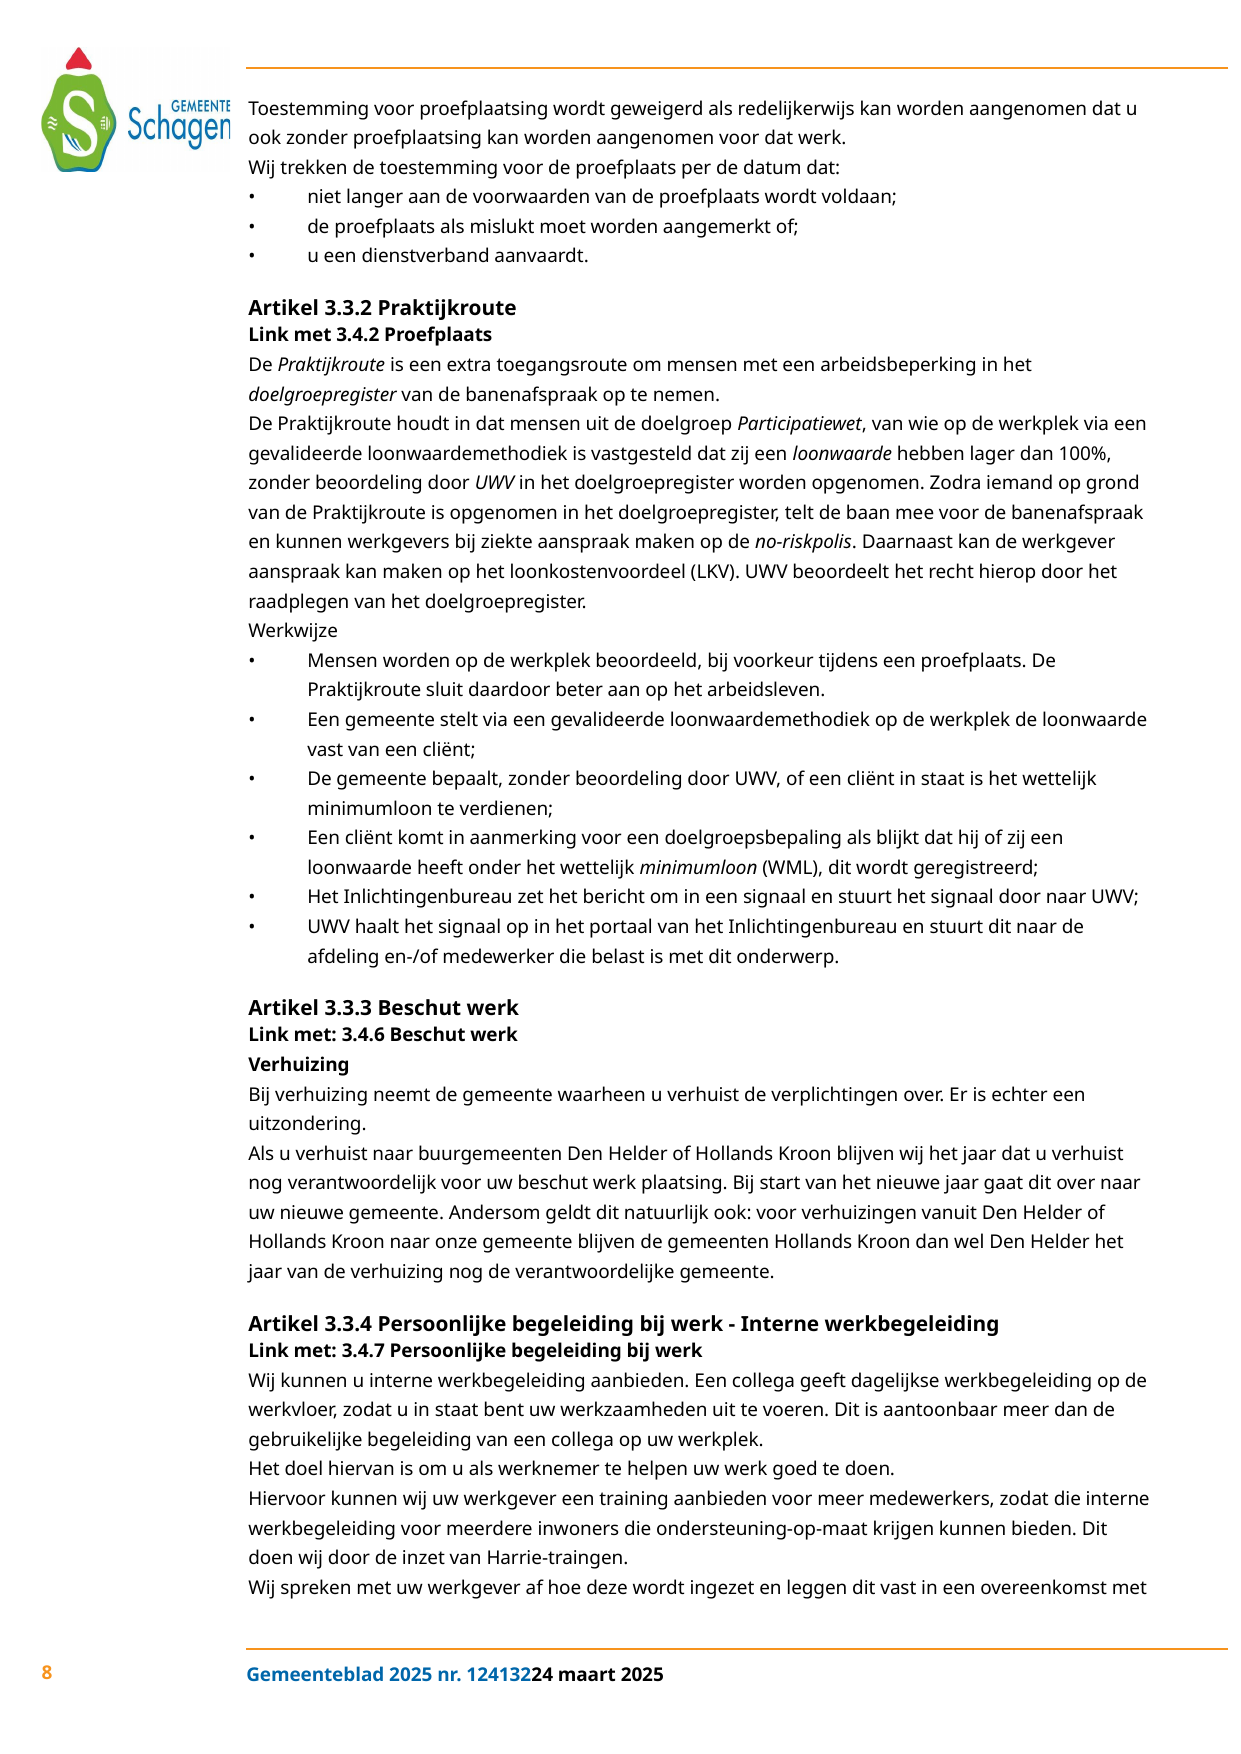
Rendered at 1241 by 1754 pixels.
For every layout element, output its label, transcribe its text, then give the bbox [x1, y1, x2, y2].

list Een cliënt komt in aanmerking voor een doelgroepsbepaling als blijkt dat hij of zij een loonwaarde heeft onder het wettelijk minimumloon (WML), dit wordt geregistreerd; [248, 824, 1152, 880]
list De gemeente bepaalt, zonder beoordeling door UWV, of een cliënt in staat is het wettelijk minimumloon te verdienen; [248, 765, 1152, 821]
text Link met: 3.4.7 Persoonlijke begeleiding bij werk [248, 1337, 1152, 1363]
text Verhuizing [248, 1051, 1152, 1077]
text Werkwijze [248, 617, 1152, 643]
list Een gemeente stelt via een gevalideerde loonwaardemethodiek op de werkplek de loonwaarde vast van een cliënt; [248, 706, 1152, 761]
list u een dienstverband aanvaardt. [248, 243, 1152, 268]
text Artikel 3.3.3 Beschut werk [248, 993, 1152, 1022]
picture [41, 47, 231, 172]
list Mensen worden op de werkplek beoordeeld, bij voorkeur tijdens een proefplaats. De Praktijkroute sluit daardoor beter aan op het arbeidsleven. [248, 647, 1152, 702]
text Link met: 3.4.6 Beschut werk [248, 1022, 1152, 1047]
text Als u verhuist naar buurgemeenten Den Helder of Hollands Kroon blijven wij het jaar dat u verhuist nog verantwoordelijk voor uw beschut werk plaatsing. Bij start van het nieuwe jaar gaat dit over naar uw nieuwe gemeente. Andersom geldt dit natuurlijk ook: voor verhuizingen vanuit Den Helder of Hollands Kroon naar onze gemeente blijven de gemeenten Hollands Kroon dan wel Den Helder het jaar van de verhuizing nog de verantwoordelijke gemeente. [248, 1140, 1152, 1284]
text Wij spreken met uw werkgever af hoe deze wordt ingezet en leggen dit vast in een overeenkomst met [248, 1574, 1152, 1599]
text De Praktijkroute is een extra toegangsroute om mensen met een arbeidsbeperking in het doelgroepregister van de banenafspraak op te nemen. [248, 351, 1152, 406]
text Bij verhuizing neemt de gemeente waarheen u verhuist de verplichtingen over. Er is echter een uitzondering. [248, 1081, 1152, 1136]
list niet langer aan de voorwaarden van de proefplaats wordt voldaan; [248, 183, 1152, 209]
list Het Inlichtingenbureau zet het bericht om in een signaal en stuurt het signaal door naar UWV; [248, 884, 1152, 909]
text Artikel 3.3.2 Praktijkroute [248, 293, 1152, 322]
text Wij trekken de toestemming voor de proefplaats per de datum dat: [248, 154, 1152, 180]
text Toestemming voor proefplaatsing wordt geweigerd als redelijkerwijs kan worden aangenomen dat u ook zonder proefplaatsing kan worden aangenomen voor dat werk. [248, 95, 1152, 150]
text Artikel 3.3.4 Persoonlijke begeleiding bij werk - Interne werkbegeleiding [248, 1309, 1152, 1337]
text Wij kunnen u interne werkbegeleiding aanbieden. Een collega geeft dagelijkse werkbegeleiding op de werkvloer, zodat u in staat bent uw werkzaamheden uit te voeren. Dit is aantoonbaar meer dan de gebruikelijke begeleiding van een collega op uw werkplek. [248, 1367, 1152, 1452]
text De Praktijkroute houdt in dat mensen uit de doelgroep Participatiewet, van wie op de werkplek via een gevalideerde loonwaardemethodiek is vastgesteld dat zij een loonwaarde hebben lager dan 100%, zonder beoordeling door UWV in het doelgroepregister worden opgenomen. Zodra iemand op grond van de Praktijkroute is opgenomen in het doelgroepregister, telt de baan mee voor de banenafspraak en kunnen werkgevers bij ziekte aanspraak maken op de no-riskpolis. Daarnaast kan de werkgever aanspraak kan maken op het loonkostenvoordeel (LKV). UWV beoordeelt het recht hierop door het raadplegen van het doelgroepregister. [248, 410, 1152, 613]
list UWV haalt het signaal op in het portaal van het Inlichtingenbureau en stuurt dit naar de afdeling en-/of medewerker die belast is met dit onderwerp. [248, 913, 1152, 968]
text Link met 3.4.2 Proefplaats [248, 322, 1152, 347]
list de proefplaats als mislukt moet worden aangemerkt of; [248, 213, 1152, 239]
text Het doel hiervan is om u als werknemer te helpen uw werk goed te doen. [248, 1456, 1152, 1481]
text Hiervoor kunnen wij uw werkgever een training aanbieden voor meer medewerkers, zodat die interne werkbegeleiding voor meerdere inwoners die ondersteuning-op-maat krijgen kunnen bieden. Dit doen wij door de inzet van Harrie-traingen. [248, 1485, 1152, 1570]
